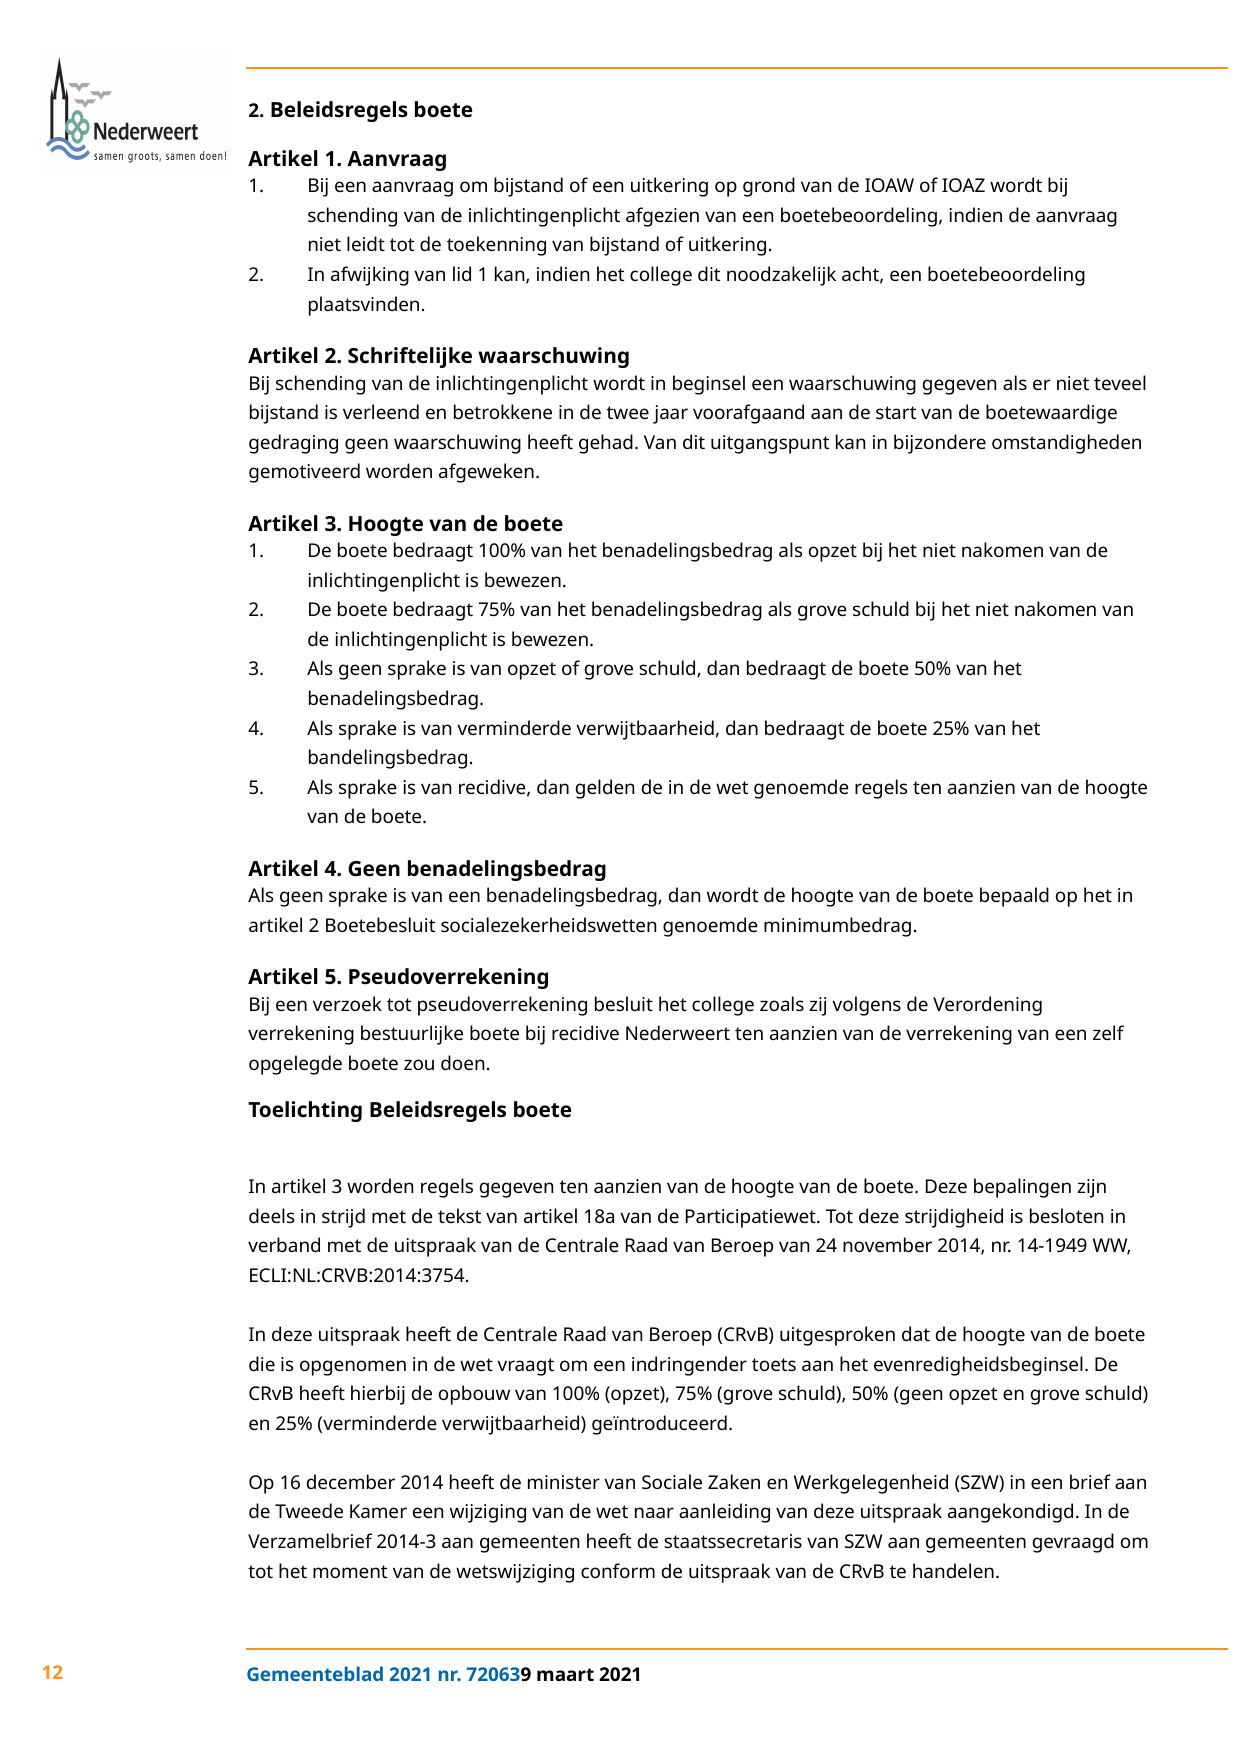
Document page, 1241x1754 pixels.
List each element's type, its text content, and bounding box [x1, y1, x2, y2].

text In artikel 3 worden regels gegeven ten aanzien van de hoogte van de boete. Deze bepalingen zijn deels in strijd met de tekst van artikel 18a van de Participatiewet. Tot deze strijdigheid is besloten in verband met de uitspraak van de Centrale Raad van Beroep van 24 november 2014, nr. 14-1949 WW, ECLI:NL:CRVB:2014:3754. [248, 1173, 1152, 1288]
list De boete bedraagt 100% van het benadelingsbedrag als opzet bij het niet nakomen van de inlichtingenplicht is bewezen. [248, 537, 1152, 593]
text In deze uitspraak heeft de Centrale Raad van Beroep (CRvB) uitgesproken dat de hoogte van de boete die is opgenomen in de wet vraagt om een indringender toets aan het evenredigheidsbeginsel. De CRvB heeft hierbij de opbouw van 100% (opzet), 75% (grove schuld), 50% (geen opzet en grove schuld) en 25% (verminderde verwijtbaarheid) geïntroduceerd. [248, 1321, 1152, 1436]
list Als sprake is van verminderde verwijtbaarheid, dan bedraagt de boete 25% van het bandelingsbedrag. [248, 715, 1152, 770]
list Als geen sprake is van opzet of grove schuld, dan bedraagt de boete 50% van het benadelingsbedrag. [248, 656, 1152, 711]
picture [41, 47, 231, 172]
list Als sprake is van recidive, dan gelden de in de wet genoemde regels ten aanzien van de hoogte van de boete. [248, 774, 1152, 829]
list De boete bedraagt 75% van het benadelingsbedrag als grove schuld bij het niet nakomen van de inlichtingenplicht is bewezen. [248, 596, 1152, 652]
text Op 16 december 2014 heeft de minister van Sociale Zaken en Werkgelegenheid (SZW) in een brief aan de Tweede Kamer een wijziging van de wet naar aanleiding van deze uitspraak aangekondigd. In de Verzamelbrief 2014-3 aan gemeenten heeft de staatssecretaris van SZW aan gemeenten gevraagd om tot het moment van de wetswijziging conform de uitspraak van de CRvB te handelen. [248, 1469, 1152, 1584]
text Artikel 5. Pseudoverrekening [248, 962, 1152, 991]
text Als geen sprake is van een benadelingsbedrag, dan wordt de hoogte van de boete bepaald op het in artikel 2 Boetebesluit socialezekerheidswetten genoemde minimumbedrag. [248, 882, 1152, 938]
text Bij schending van de inlichtingenplicht wordt in beginsel een waarschuwing gegeven als er niet teveel bijstand is verleend en betrokkene in de twee jaar voorafgaand aan de start van de boetewaardige gedraging geen waarschuwing heeft gehad. Van dit uitgangspunt kan in bijzondere omstandigheden gemotiveerd worden afgeweken. [248, 370, 1152, 484]
list Bij een aanvraag om bijstand of een uitkering op grond van de IOAW of IOAZ wordt bij schending van de inlichtingenplicht afgezien van een boetebeoordeling, indien de aanvraag niet leidt tot de toekenning van bijstand of uitkering. [248, 172, 1152, 257]
text Artikel 2. Schriftelijke waarschuwing [248, 341, 1152, 370]
text Artikel 3. Hoogte van de boete [248, 509, 1152, 537]
text Toelichting Beleidsregels boete [248, 1096, 1152, 1124]
text Artikel 1. Aanvraag [248, 144, 1152, 172]
text 2. Beleidsregels boete [248, 95, 1152, 123]
list In afwijking van lid 1 kan, indien het college dit noodzakelijk acht, een boetebeoordeling plaatsvinden. [248, 261, 1152, 317]
text Artikel 4. Geen benadelingsbedrag [248, 854, 1152, 882]
text Bij een verzoek tot pseudoverrekening besluit het college zoals zij volgens de Verordening verrekening bestuurlijke boete bij recidive Nederweert ten aanzien van de verrekening van een zelf opgelegde boete zou doen. [248, 991, 1152, 1076]
